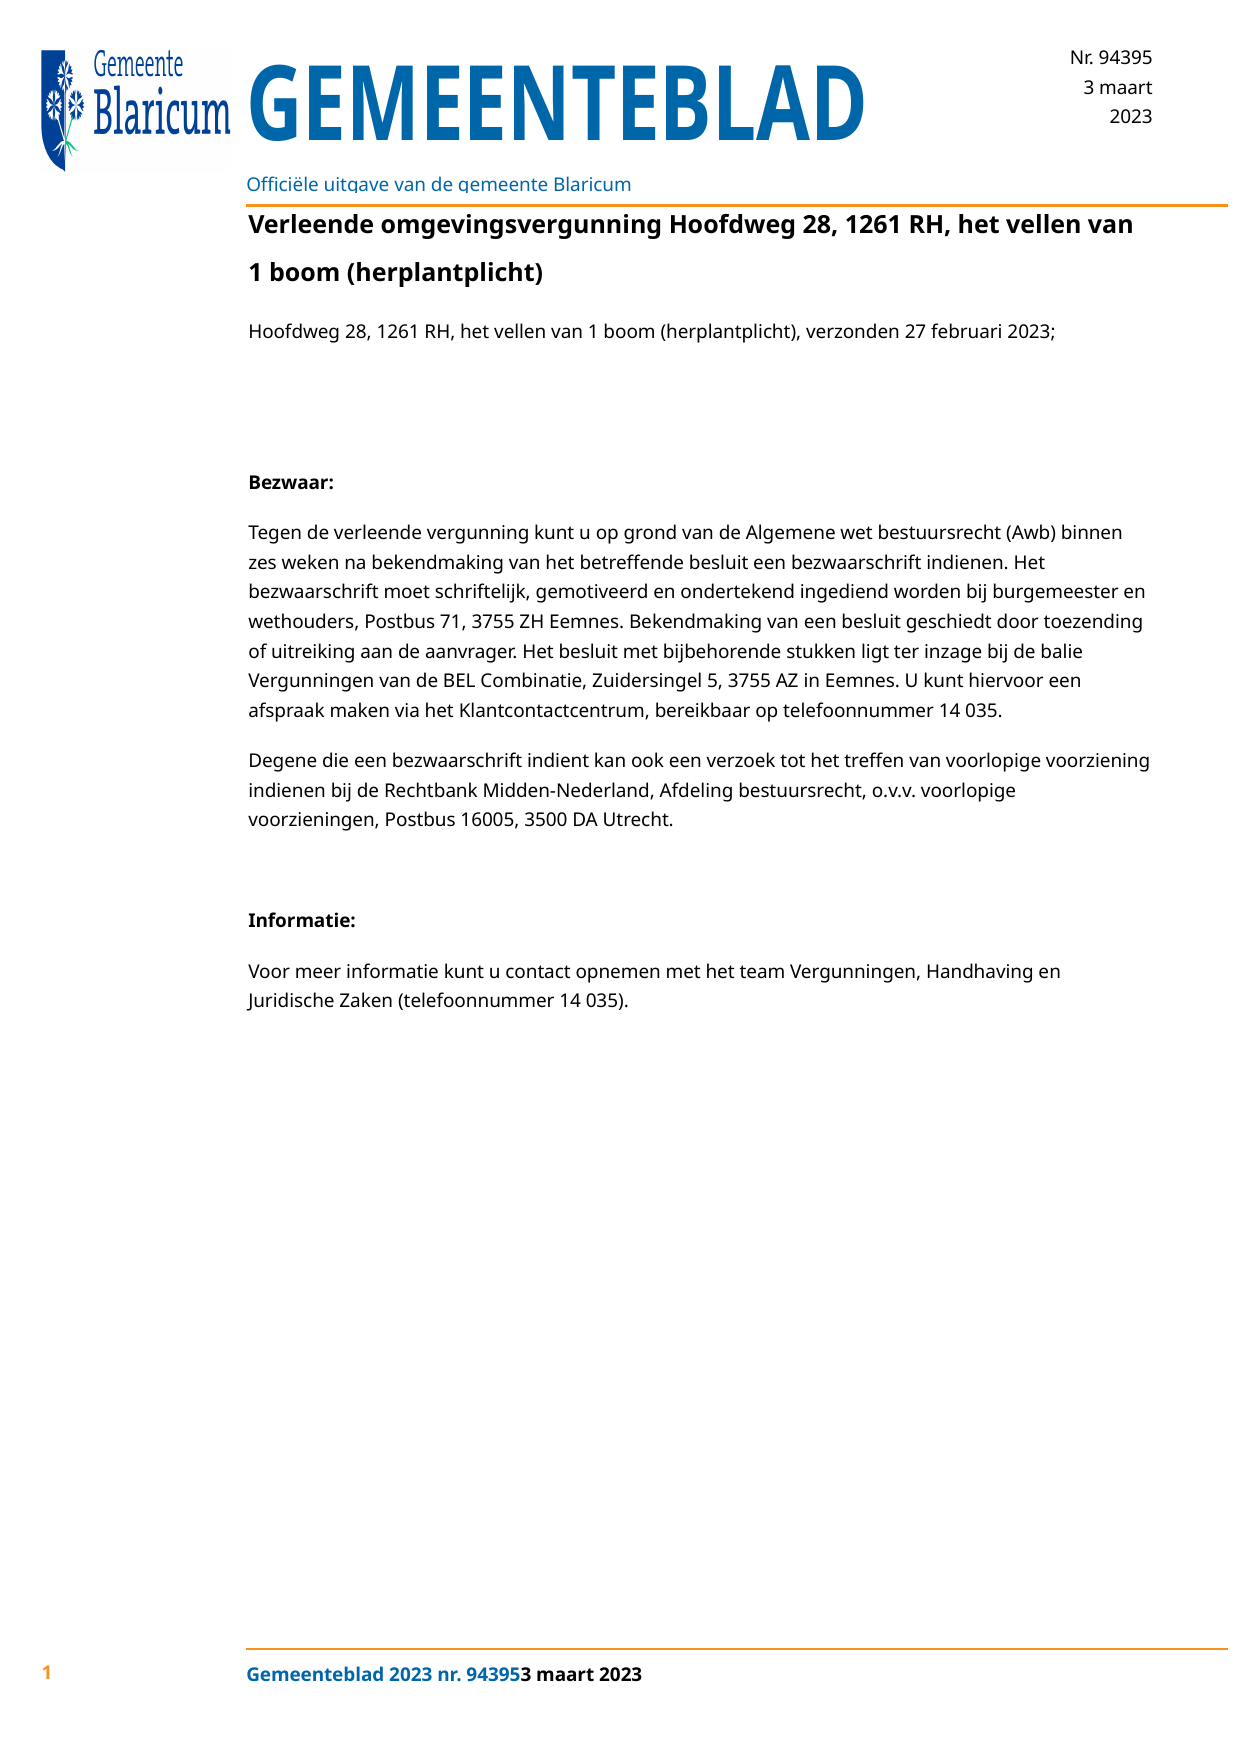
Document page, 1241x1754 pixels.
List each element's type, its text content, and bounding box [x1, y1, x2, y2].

text Tegen de verleende vergunning kunt u op grond van de Algemene wet bestuursrecht (Awb) binnen zes weken na bekendmaking van het betreffende besluit een bezwaarschrift indienen. Het bezwaarschrift moet schriftelijk, gemotiveerd en ondertekend ingediend worden bij burgemeester en wethouders, Postbus 71, 3755 ZH Eemnes. Bekendmaking van een besluit geschiedt door toezending of uitreiking aan de aanvrager. Het besluit met bijbehorende stukken ligt ter inzage bij de balie Vergunningen van de BEL Combinatie, Zuidersingel 5, 3755 AZ in Eemnes. U kunt hiervoor een afspraak maken via het Klantcontactcentrum, bereikbaar op telefoonnummer 14 035. [248, 519, 1152, 723]
text Bezwaar: [248, 469, 1152, 495]
picture [41, 47, 231, 172]
text Degene die een bezwaarschrift indient kan ook een verzoek tot het treffen van voorlopige voorziening indienen bij de Rechtbank Midden-Nederland, Afdeling bestuursrecht, o.v.v. voorlopige voorzieningen, Postbus 16005, 3500 DA Utrecht. [248, 747, 1152, 832]
text Voor meer informatie kunt u contact opnemen met het team Vergunningen, Handhaving en Juridische Zaken (telefoonnummer 14 035). [248, 958, 1152, 1013]
text Hoofdweg 28, 1261 RH, het vellen van 1 boom (herplantplicht), verzonden 27 februari 2023; [248, 318, 1152, 344]
text Verleende omgevingsvergunning Hoofdweg 28, 1261 RH, het vellen van 1 boom (herplantplicht) [248, 207, 1152, 288]
text Informatie: [248, 907, 1152, 933]
